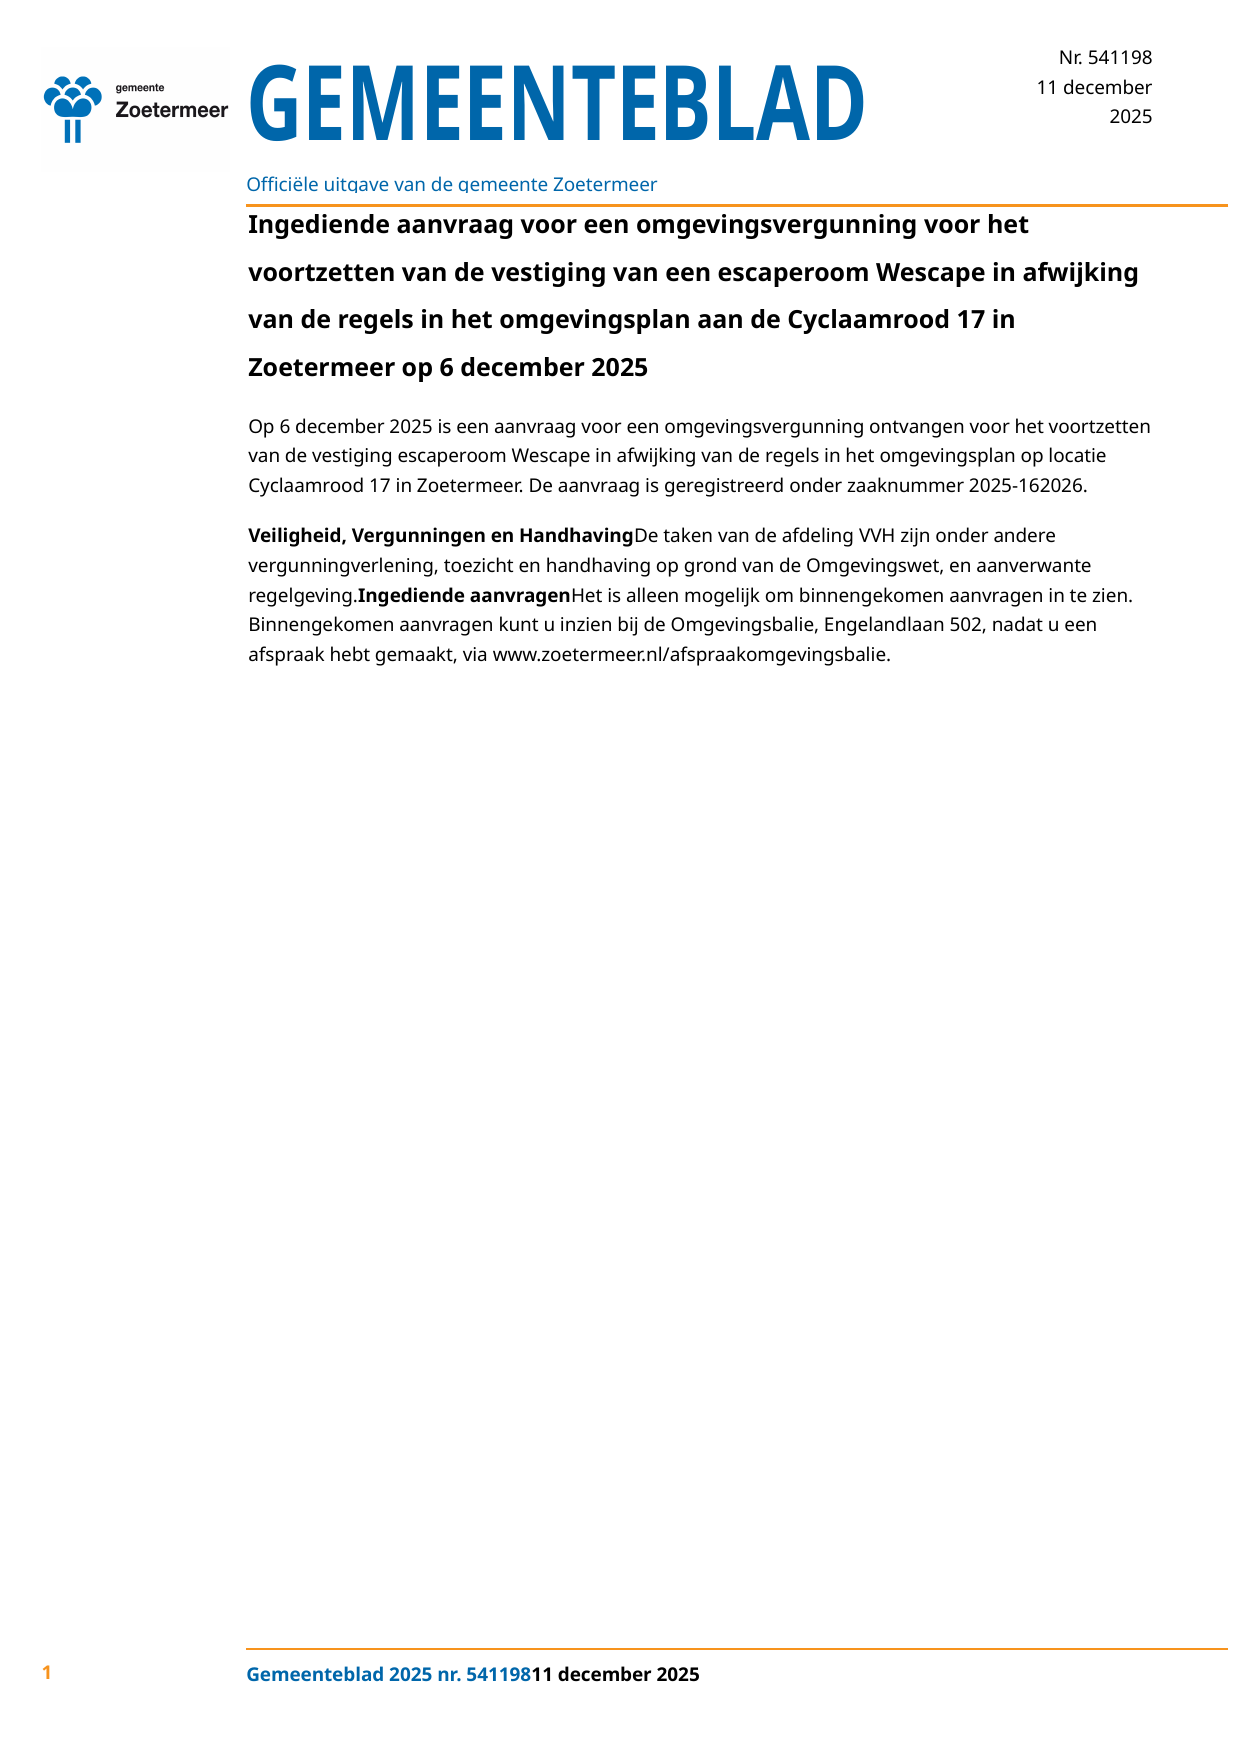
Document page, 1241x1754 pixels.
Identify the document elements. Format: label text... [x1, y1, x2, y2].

picture [41, 47, 231, 172]
text Op 6 december 2025 is een aanvraag voor een omgevingsvergunning ontvangen voor het voortzetten van de vestiging escaperoom Wescape in afwijking van de regels in het omgevingsplan op locatie Cyclaamrood 17 in Zoetermeer. De aanvraag is geregistreerd onder zaaknummer 2025-162026. [248, 413, 1152, 498]
text Ingediende aanvraag voor een omgevingsvergunning voor het voortzetten van de vestiging van een escaperoom Wescape in afwijking van de regels in het omgevingsplan aan de Cyclaamrood 17 in Zoetermeer op 6 december 2025 [248, 207, 1152, 384]
text Veiligheid, Vergunningen en HandhavingDe taken van de afdeling VVH zijn onder andere vergunningverlening, toezicht en handhaving op grond van de Omgevingswet, en aanverwante regelgeving.Ingediende aanvragenHet is alleen mogelijk om binnengekomen aanvragen in te zien. Binnengekomen aanvragen kunt u inzien bij de Omgevingsbalie, Engelandlaan 502, nadat u een afspraak hebt gemaakt, via www.zoetermeer.nl/afspraakomgevingsbalie. [248, 523, 1152, 667]
